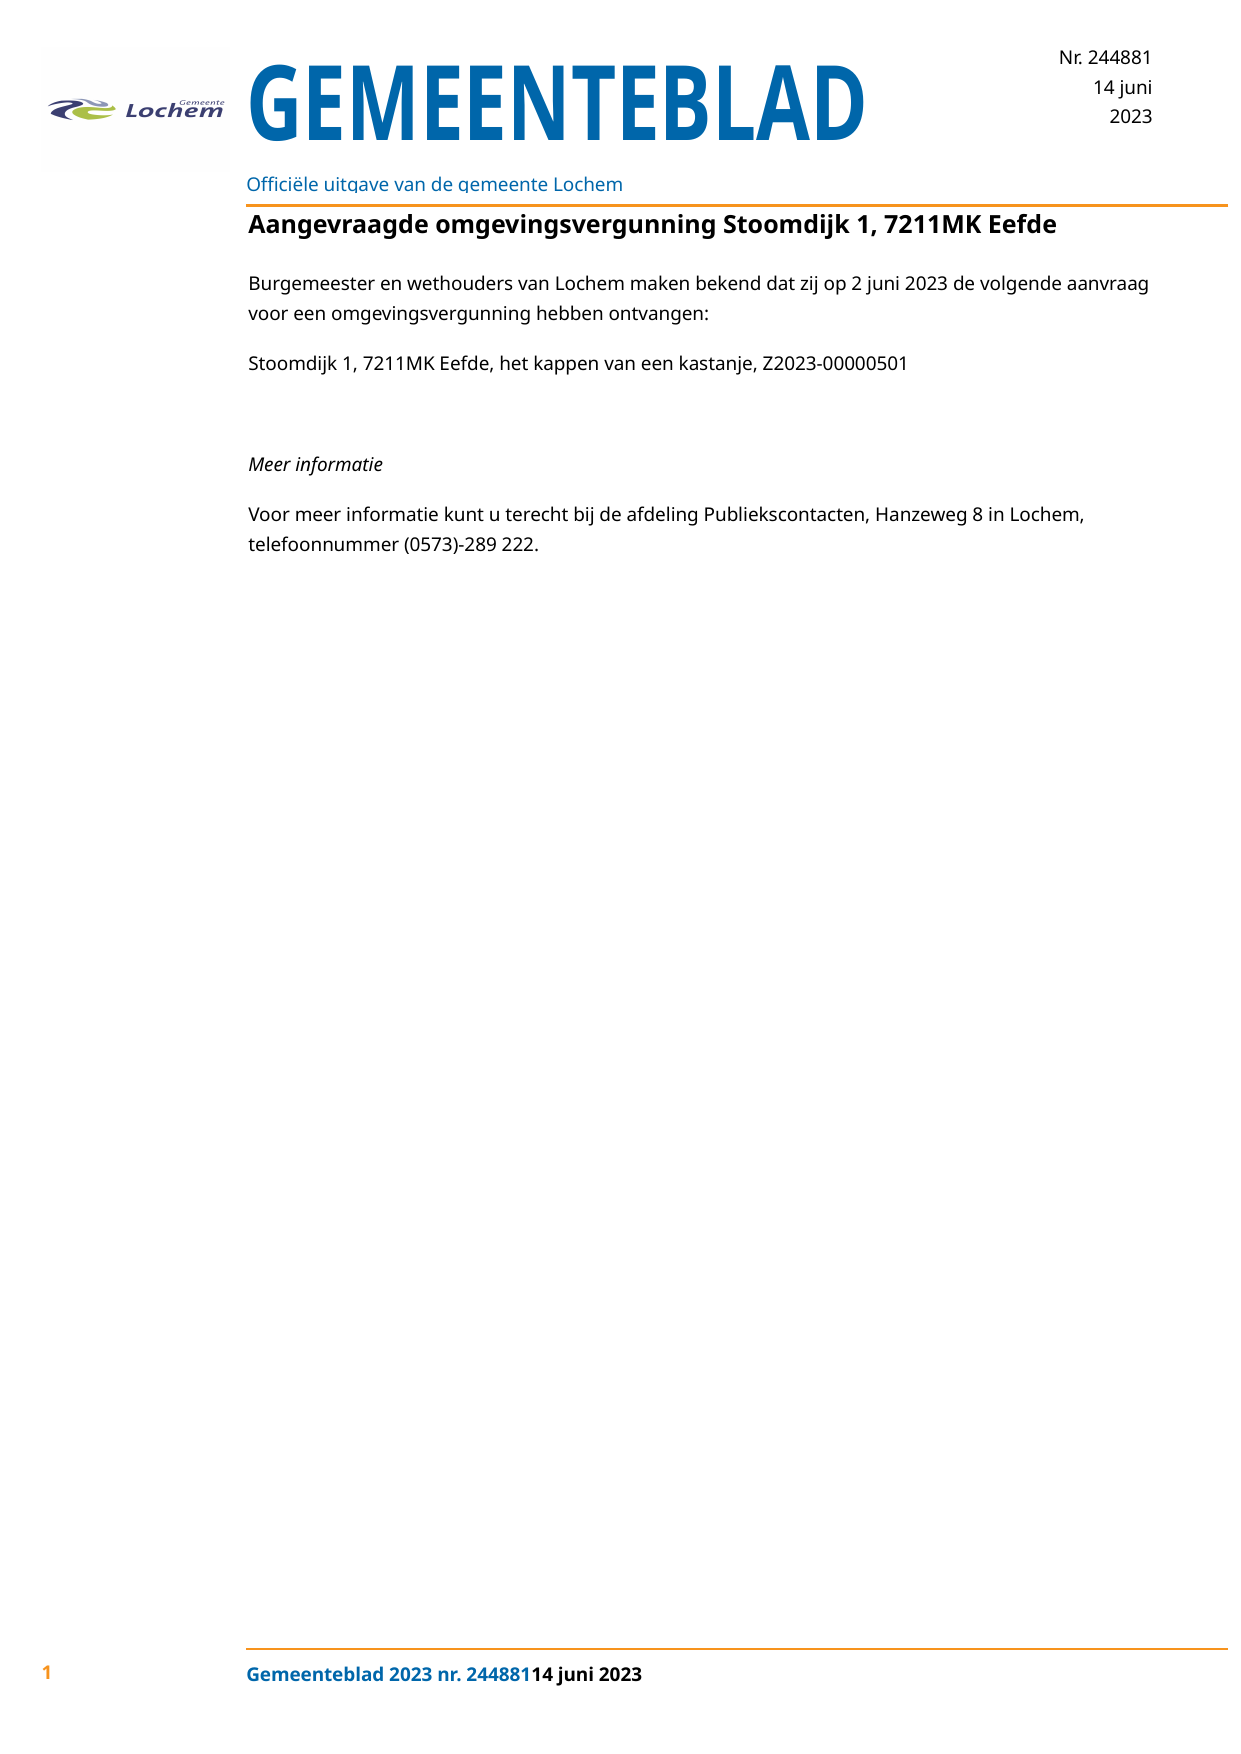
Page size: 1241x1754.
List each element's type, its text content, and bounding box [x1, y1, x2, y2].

text Voor meer informatie kunt u terecht bij de afdeling Publiekscontacten, Hanzeweg 8 in Lochem, telefoonnummer (0573)-289 222. [248, 502, 1152, 557]
text Meer informatie [248, 451, 1152, 477]
text Stoomdijk 1, 7211MK Eefde, het kappen van een kastanje, Z2023-00000501 [248, 350, 1152, 376]
text Burgemeester en wethouders van Lochem maken bekend dat zij op 2 juni 2023 de volgende aanvraag voor een omgevingsvergunning hebben ontvangen: [248, 270, 1152, 326]
picture [41, 47, 231, 172]
text Aangevraagde omgevingsvergunning Stoomdijk 1, 7211MK Eefde [248, 207, 1152, 241]
